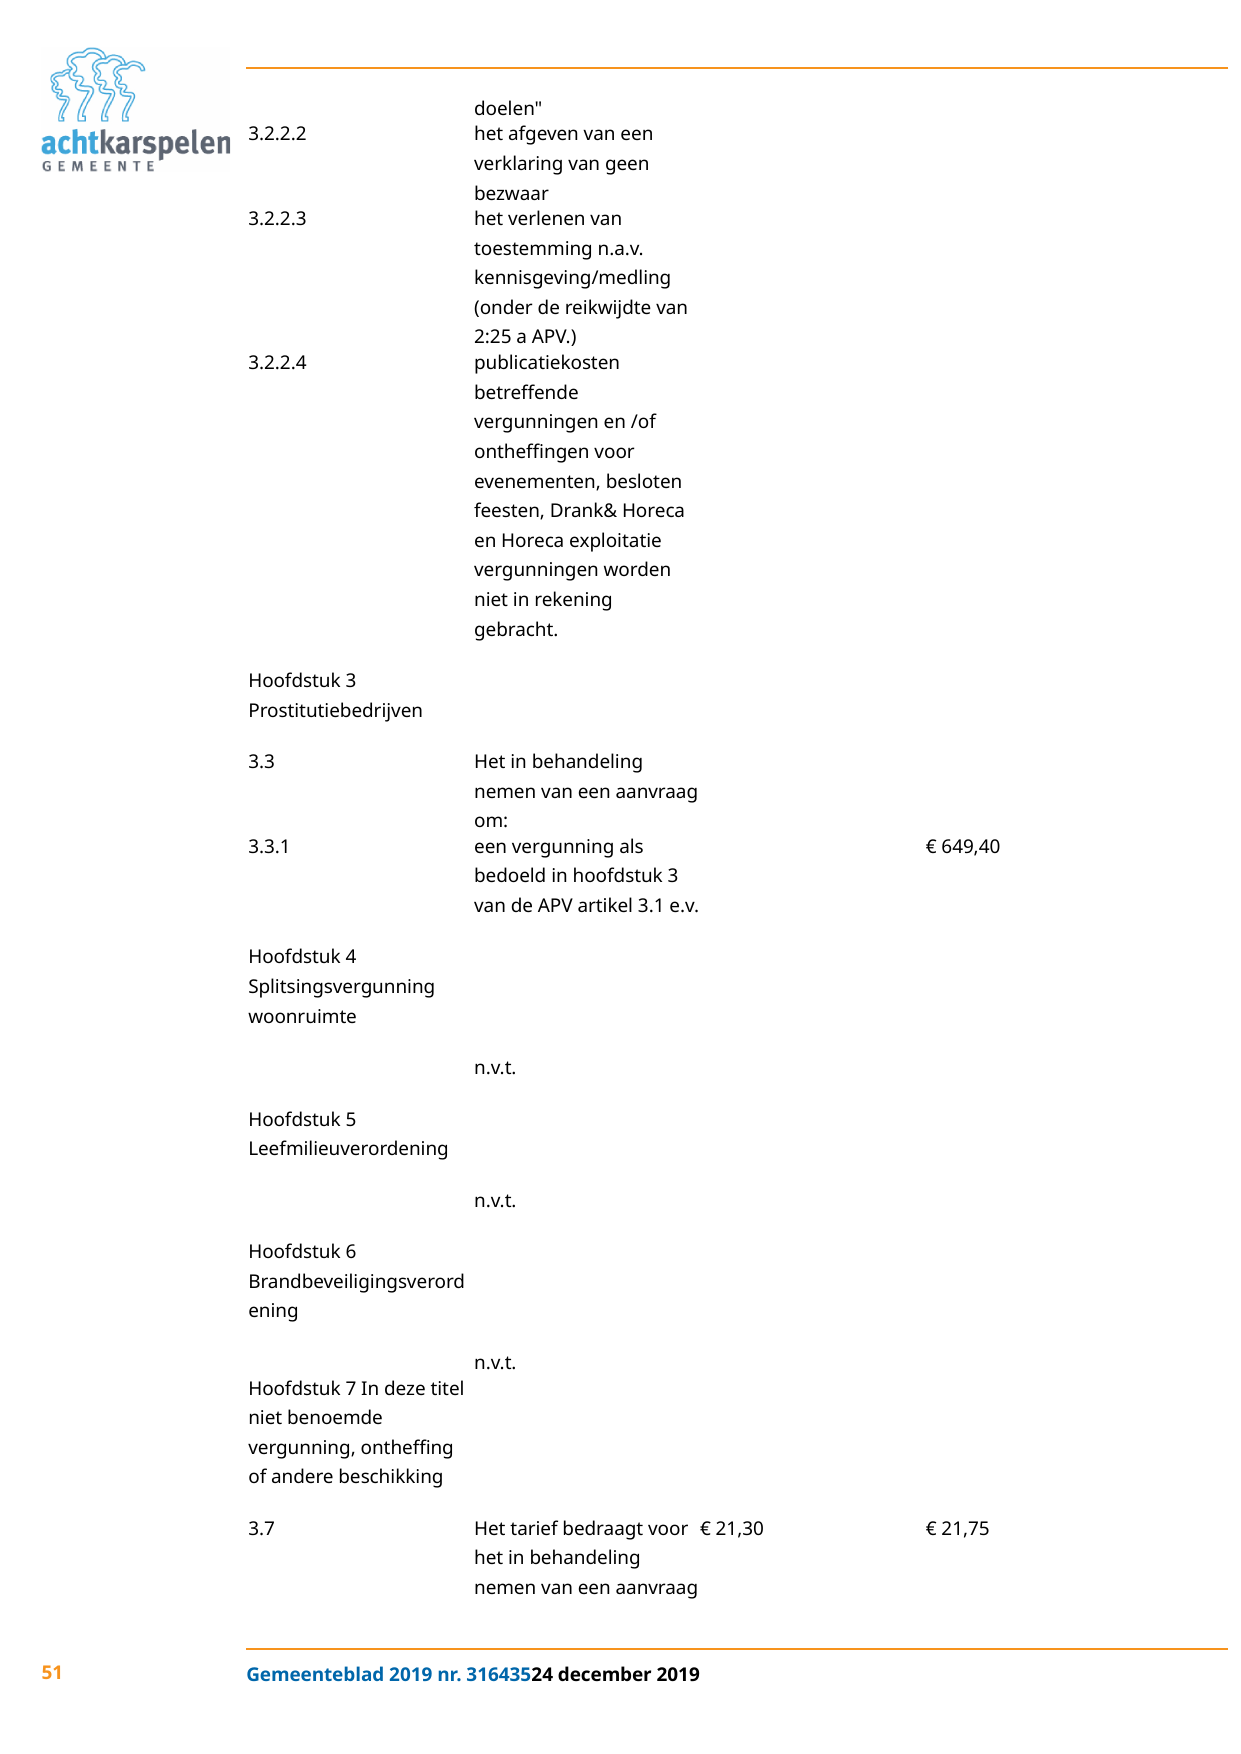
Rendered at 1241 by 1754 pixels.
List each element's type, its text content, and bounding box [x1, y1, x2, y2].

table_cell [474, 1080, 700, 1106]
table_cell [248, 95, 474, 121]
table_cell [926, 95, 1152, 121]
table_cell 3.7 [248, 1515, 474, 1600]
table_cell [474, 1213, 700, 1238]
table_cell [926, 1375, 1152, 1489]
table_cell [926, 350, 1152, 641]
table_cell Hoofdstuk 5 Leefmilieuverordening [248, 1106, 474, 1161]
table_cell [926, 641, 1152, 667]
table_cell n.v.t. [474, 1187, 700, 1213]
table_cell [926, 723, 1152, 748]
table_cell [926, 918, 1152, 944]
table_cell [700, 95, 926, 121]
table_cell [248, 1323, 474, 1349]
table_cell [926, 667, 1152, 722]
table_cell [700, 641, 926, 667]
table_cell Hoofdstuk 6 Brandbeveiligingsverordening [248, 1238, 474, 1323]
table_cell [700, 1375, 926, 1489]
table_cell [926, 748, 1152, 833]
table_cell [700, 1161, 926, 1187]
table_cell [700, 748, 926, 833]
table_cell [926, 121, 1152, 205]
table_cell € 21,75 [926, 1515, 1152, 1600]
table_cell 3.2.2.4 [248, 350, 474, 641]
table_cell [248, 1161, 474, 1187]
table_cell [474, 723, 700, 748]
table_cell Het in behandeling nemen van een aanvraag om: [474, 748, 700, 833]
table_cell [700, 723, 926, 748]
table_cell [700, 1323, 926, 1349]
table_cell [700, 350, 926, 641]
table_cell [926, 1349, 1152, 1375]
table_cell 3.3 [248, 748, 474, 833]
table_cell [248, 723, 474, 748]
table_cell [474, 1323, 700, 1349]
table_cell publicatiekosten betreffende vergunningen en /of ontheffingen voor evenementen, besloten feesten, Drank& Horeca en Horeca exploitatie vergunningen worden niet in rekening gebracht. [474, 350, 700, 641]
table_cell Hoofdstuk 3 Prostitutiebedrijven [248, 667, 474, 722]
table_cell het afgeven van een verklaring van geen bezwaar [474, 121, 700, 205]
table_cell [926, 1238, 1152, 1323]
table_cell [700, 944, 926, 1029]
table_cell [926, 205, 1152, 349]
table_cell [248, 1054, 474, 1080]
table_cell [474, 1106, 700, 1161]
table_cell [926, 1187, 1152, 1213]
table_cell [248, 1080, 474, 1106]
table_cell [248, 1187, 474, 1213]
table_cell [248, 918, 474, 944]
table_cell het verlenen van toestemming n.a.v. kennisgeving/medling (onder de reikwijdte van 2:25 a APV.) [474, 205, 700, 349]
table_cell [926, 1213, 1152, 1238]
table_cell [248, 641, 474, 667]
table_cell [700, 833, 926, 918]
table_cell [474, 1029, 700, 1054]
table_cell [926, 944, 1152, 1029]
table_cell [926, 1161, 1152, 1187]
table_cell [926, 1080, 1152, 1106]
table_cell [248, 1489, 474, 1515]
table_cell [700, 1080, 926, 1106]
table_cell [248, 1213, 474, 1238]
table_cell Hoofdstuk 7 In deze titel niet benoemde vergunning, ontheffing of andere beschikking [248, 1375, 474, 1489]
table_cell [700, 1187, 926, 1213]
table_cell n.v.t. [474, 1349, 700, 1375]
table_cell € 649,40 [926, 833, 1152, 918]
picture [41, 47, 231, 172]
table_cell [474, 918, 700, 944]
table_cell 3.3.1 [248, 833, 474, 918]
table_cell [248, 1349, 474, 1375]
table_cell € 21,30 [700, 1515, 926, 1600]
table_cell Hoofdstuk 4 Splitsingsvergunning woonruimte [248, 944, 474, 1029]
table_cell [700, 1106, 926, 1161]
table_cell 3.2.2.3 [248, 205, 474, 349]
table_cell [700, 1213, 926, 1238]
table_cell [700, 1029, 926, 1054]
table_cell doelen" [474, 95, 700, 121]
table_cell [474, 1489, 700, 1515]
table_cell [474, 1161, 700, 1187]
table_cell n.v.t. [474, 1054, 700, 1080]
table_cell [700, 1349, 926, 1375]
table_cell [474, 1238, 700, 1323]
table_cell [474, 641, 700, 667]
table_cell [926, 1106, 1152, 1161]
table_cell [700, 205, 926, 349]
table_cell [474, 944, 700, 1029]
table_cell 3.2.2.2 [248, 121, 474, 205]
table_cell [474, 667, 700, 722]
table_cell [926, 1323, 1152, 1349]
table_cell [474, 1375, 700, 1489]
table_cell [700, 918, 926, 944]
table_cell [700, 1238, 926, 1323]
table_cell [700, 1054, 926, 1080]
table_cell [700, 121, 926, 205]
table_cell [700, 1489, 926, 1515]
table_cell [926, 1054, 1152, 1080]
table_cell [926, 1489, 1152, 1515]
table_cell [248, 1029, 474, 1054]
table_cell [926, 1029, 1152, 1054]
table_cell een vergunning als bedoeld in hoofdstuk 3 van de APV artikel 3.1 e.v. [474, 833, 700, 918]
table_cell Het tarief bedraagt voor het in behandeling nemen van een aanvraag [474, 1515, 700, 1600]
table_cell [700, 667, 926, 722]
